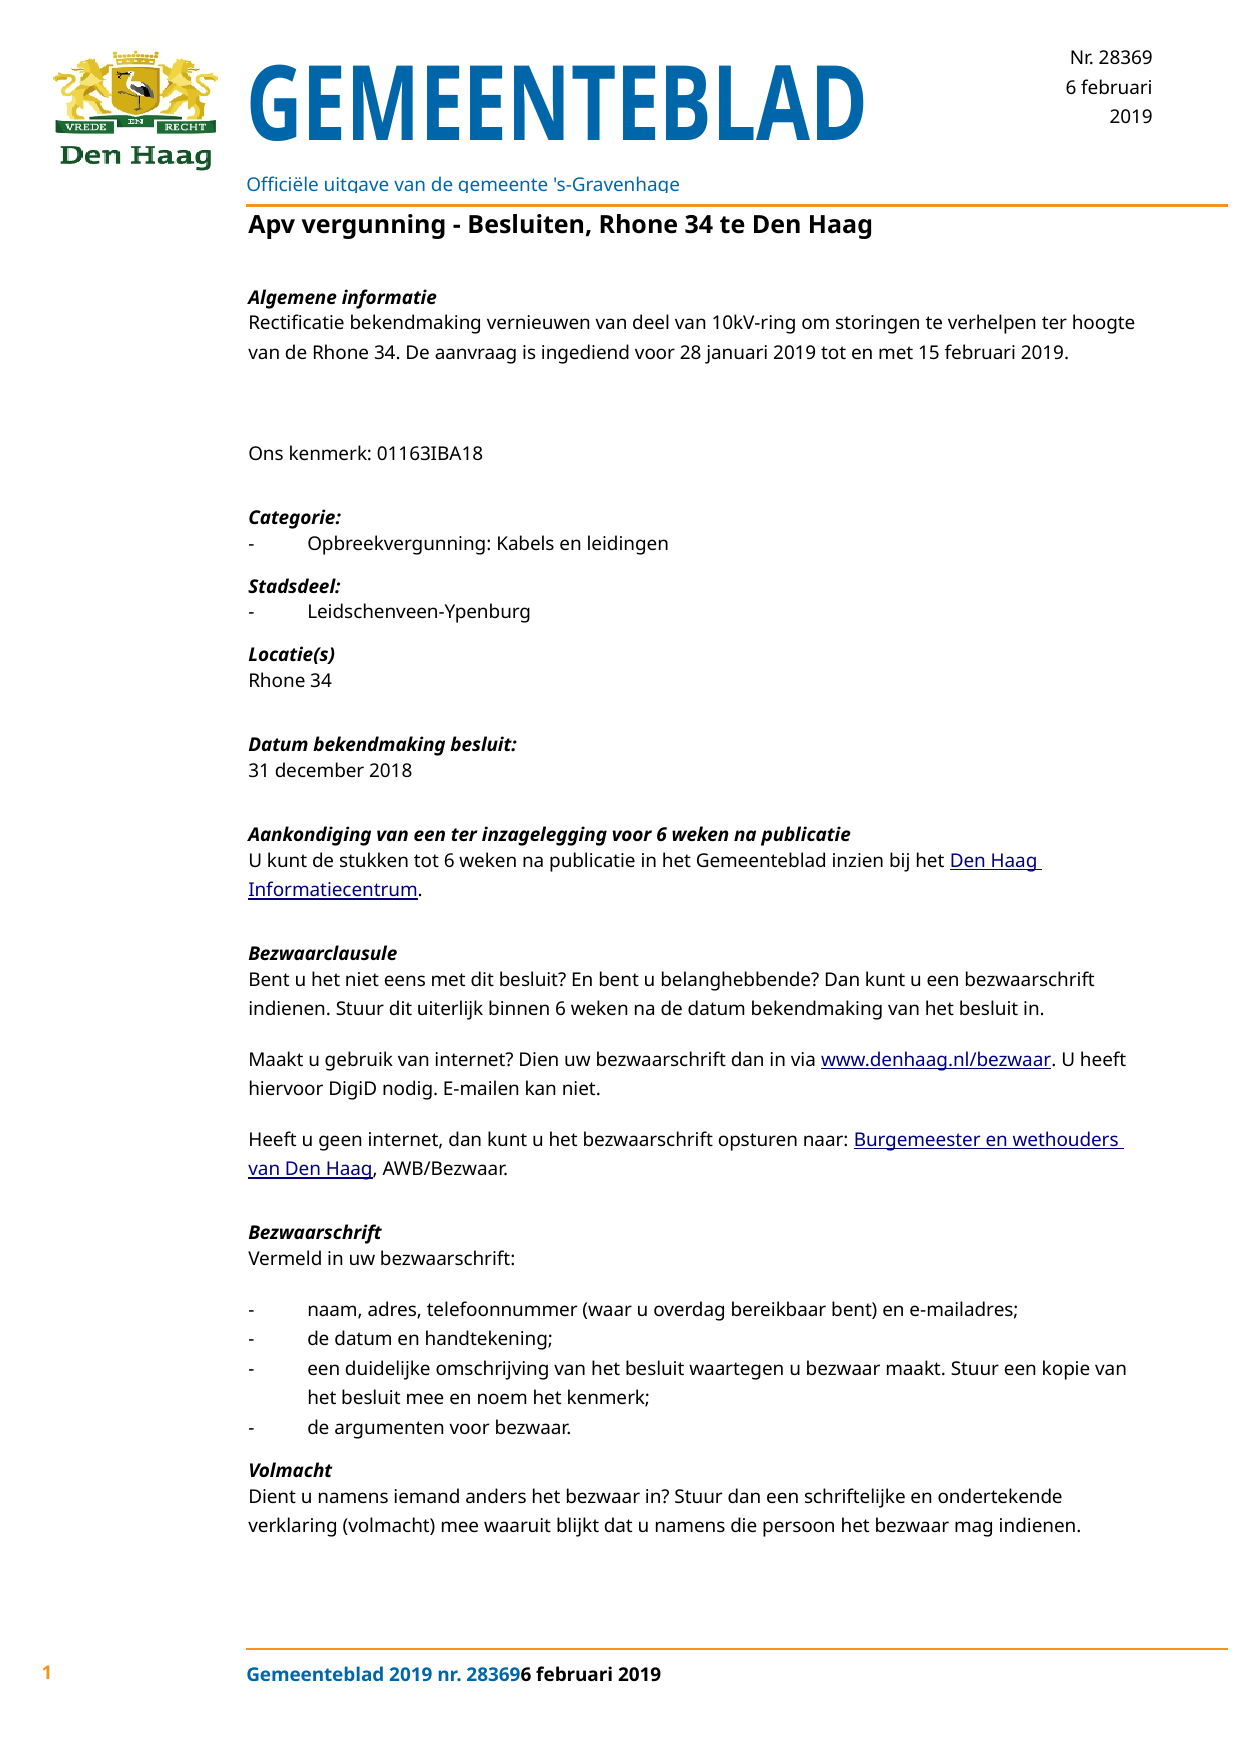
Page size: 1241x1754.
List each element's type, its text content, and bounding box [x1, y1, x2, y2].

text Aankondiging van een ter inzagelegging voor 6 weken na publicatie [248, 821, 1152, 847]
list Leidschenveen-Ypenburg [248, 598, 1152, 624]
list de argumenten voor bezwaar. [248, 1414, 1152, 1440]
text Rectificatie bekendmaking vernieuwen van deel van 10kV-ring om storingen te verhelpen ter hoogte van de Rhone 34. De aanvraag is ingediend voor 28 januari 2019 tot en met 15 februari 2019. [248, 309, 1152, 365]
text Ons kenmerk: 01163IBA18 [248, 440, 1152, 466]
text Stadsdeel: [248, 573, 1152, 598]
text Vermeld in uw bezwaarschrift: [248, 1245, 1152, 1271]
list een duidelijke omschrijving van het besluit waartegen u bezwaar maakt. Stuur een kopie van het besluit mee en noem het kenmerk; [248, 1355, 1152, 1410]
text Rhone 34 [248, 667, 1152, 693]
text Datum bekendmaking besluit: [248, 731, 1152, 757]
text Bezwaarschrift [248, 1219, 1152, 1245]
text Bent u het niet eens met dit besluit? En bent u belanghebbende? Dan kunt u een bezwaarschrift indienen. Stuur dit uiterlijk binnen 6 weken na de datum bekendmaking van het besluit in. [248, 966, 1152, 1021]
text Maakt u gebruik van internet? Dien uw bezwaarschrift dan in via www.denhaag.nl/bezwaar. U heeft hiervoor DigiD nodig. E-mailen kan niet. [248, 1046, 1152, 1101]
text Volmacht [248, 1457, 1152, 1483]
picture [41, 47, 231, 172]
text Heeft u geen internet, dan kunt u het bezwaarschrift opsturen naar: Burgemeester en wethouders van Den Haag, AWB/Bezwaar. [248, 1126, 1152, 1181]
text Apv vergunning - Besluiten, Rhone 34 te Den Haag [248, 207, 1152, 241]
text Locatie(s) [248, 642, 1152, 667]
list naam, adres, telefoonnummer (waar u overdag bereikbaar bent) en e-mailadres; [248, 1296, 1152, 1321]
list Opbreekvergunning: Kabels en leidingen [248, 530, 1152, 555]
list de datum en handtekening; [248, 1325, 1152, 1351]
text U kunt de stukken tot 6 weken na publicatie in het Gemeenteblad inzien bij het Den Haag Informatiecentrum. [248, 847, 1152, 902]
text Bezwaarclausule [248, 940, 1152, 966]
text Categorie: [248, 504, 1152, 530]
text Algemene informatie [248, 284, 1152, 309]
text 31 december 2018 [248, 757, 1152, 783]
text Dient u namens iemand anders het bezwaar in? Stuur dan een schriftelijke en ondertekende verklaring (volmacht) mee waaruit blijkt dat u namens die persoon het bezwaar mag indienen. [248, 1483, 1152, 1538]
